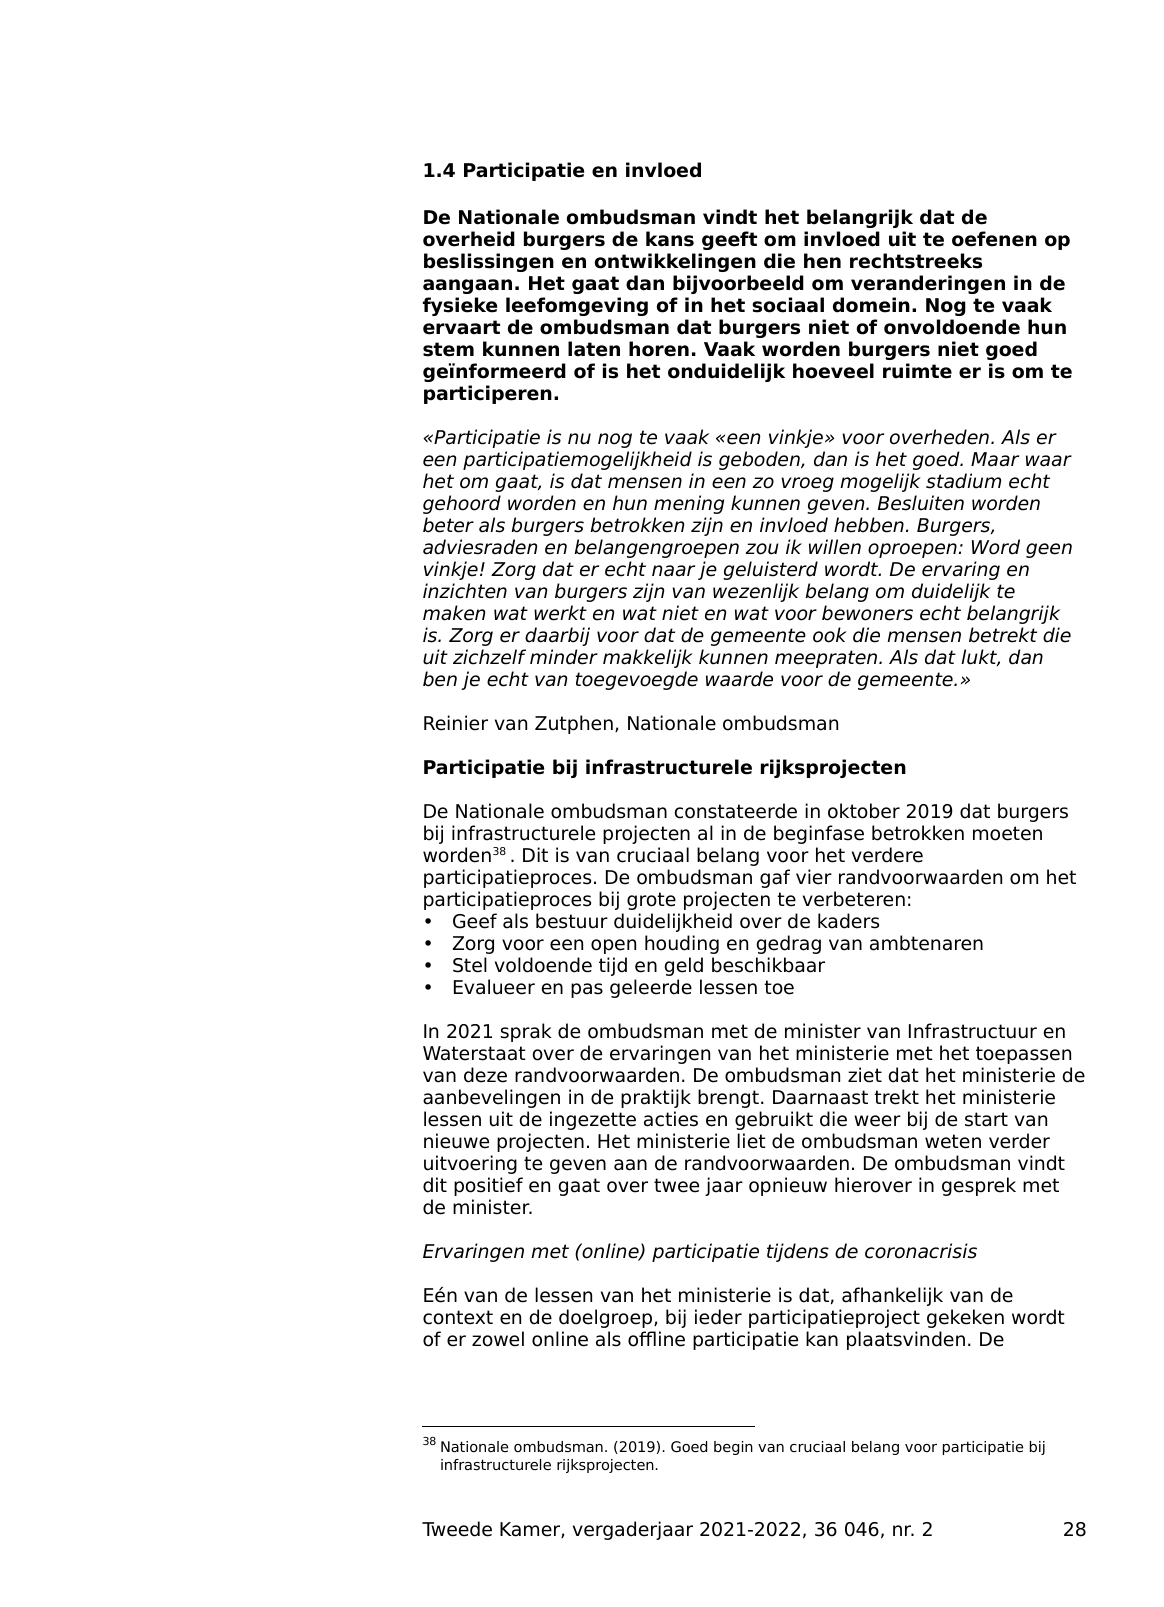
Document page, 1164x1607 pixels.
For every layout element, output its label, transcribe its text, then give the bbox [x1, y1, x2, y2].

text • Stel voldoende tijd en geld beschikbaar [422, 955, 1087, 977]
subtitle Ervaringen met (online) participatie tijdens de coronacrisis [422, 1241, 1087, 1263]
subtitle Participatie bij infrastructurele rijksprojecten [422, 757, 1087, 779]
text • Evalueer en pas geleerde lessen toe [422, 977, 1087, 999]
text • Zorg voor een open houding en gedrag van ambtenaren [422, 933, 1087, 955]
text • Geef als bestuur duidelijkheid over de kaders [422, 911, 1087, 933]
subtitle 1.4 Participatie en invloed [422, 160, 1087, 182]
text «Participatie is nu nog te vaak «een vinkje» voor overheden. Als er een participatiemogelijkheid is geboden, dan is het goed. Maar waar het om gaat, is dat mensen in een zo vroeg mogelijk stadium echt gehoord worden en hun mening kunnen geven. Besluiten worden beter als burgers betrokken zijn en invloed hebben. Burgers, adviesraden en belangengroepen zou ik willen oproepen: Word geen vinkje! Zorg dat er echt naar je geluisterd wordt. De ervaring en inzichten van burgers zijn van wezenlijk belang om duidelijk te maken wat werkt en wat niet en wat voor bewoners echt belangrijk is. Zorg er daarbij voor dat de gemeente ook die mensen betrekt die uit zichzelf minder makkelijk kunnen meepraten. Als dat lukt, dan ben je echt van toegevoegde waarde voor de gemeente.» [422, 427, 1087, 691]
text Eén van de lessen van het ministerie is dat, afhankelijk van de context en de doelgroep, bij ieder participatieproject gekeken wordt of er zowel online als offline participatie kan plaatsvinden. De [422, 1285, 1087, 1351]
text De Nationale ombudsman constateerde in oktober 2019 dat burgers bij infrastructurele projecten al in de beginfase betrokken moeten worden. Dit is van cruciaal belang voor het verdere participatieproces. De ombudsman gaf vier randvoorwaarden om het participatieproces bij grote projecten te verbeteren: [422, 801, 1087, 911]
text Reinier van Zutphen, Nationale ombudsman [422, 713, 1087, 735]
text Nationale ombudsman. (2019). Goed begin van cruciaal belang voor participatie bij infrastructurele rijksprojecten. [422, 1435, 1087, 1474]
text In 2021 sprak de ombudsman met de minister van Infrastructuur en Waterstaat over de ervaringen van het ministerie met het toepassen van deze randvoorwaarden. De ombudsman ziet dat het ministerie de aanbevelingen in de praktijk brengt. Daarnaast trekt het ministerie lessen uit de ingezette acties en gebruikt die weer bij de start van nieuwe projecten. Het ministerie liet de ombudsman weten verder uitvoering te geven aan de randvoorwaarden. De ombudsman vindt dit positief en gaat over twee jaar opnieuw hierover in gesprek met de minister. [422, 1021, 1087, 1219]
text De Nationale ombudsman vindt het belangrijk dat de overheid burgers de kans geeft om invloed uit te oefenen op beslissingen en ontwikkelingen die hen rechtstreeks aangaan. Het gaat dan bijvoorbeeld om veranderingen in de fysieke leefomgeving of in het sociaal domein. Nog te vaak ervaart de ombudsman dat burgers niet of onvoldoende hun stem kunnen laten horen. Vaak worden burgers niet goed geïnformeerd of is het onduidelijk hoeveel ruimte er is om te participeren. [422, 207, 1087, 405]
